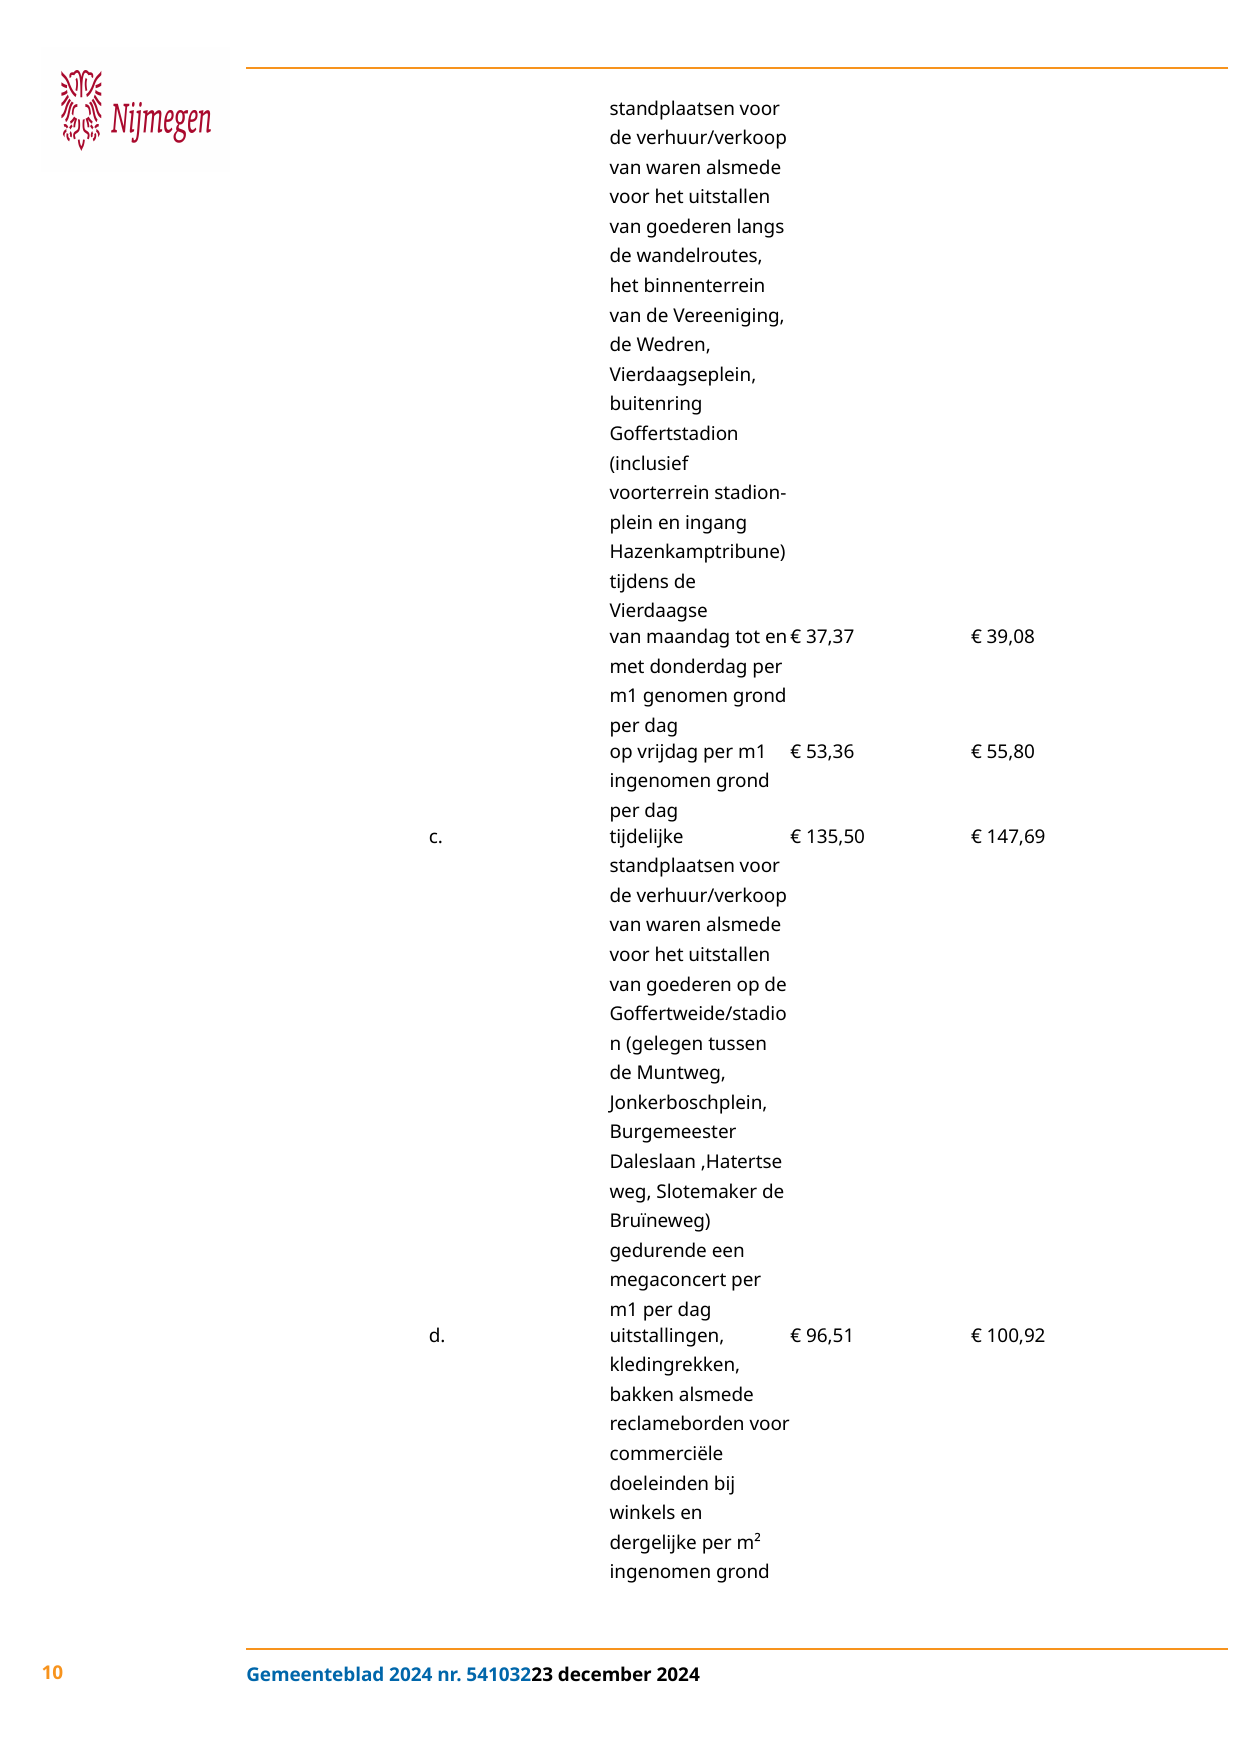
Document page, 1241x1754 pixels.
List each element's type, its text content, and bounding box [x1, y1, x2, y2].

table_cell € 100,92 [971, 1322, 1152, 1584]
table_cell [248, 738, 429, 823]
table_cell op vrijdag per m1 ingenomen grond per dag [609, 738, 790, 823]
table_cell [429, 95, 609, 623]
table_cell uitstallingen, kledingrekken, bakken alsmede reclameborden voor commerciële doeleinden bij winkels en dergelijke per m² ingenomen grond [609, 1322, 790, 1584]
table_cell € 55,80 [971, 738, 1152, 823]
table_cell tijdelijke standplaatsen voor de verhuur/verkoop van waren alsmede voor het uitstallen van goederen op de Goffertweide/stadion (gelegen tussen de Muntweg, Jonkerboschplein, Burgemeester Daleslaan ,Hatertseweg, Slotemaker de Bruïneweg) gedurende een megaconcert per m1 per dag [609, 823, 790, 1322]
table_cell € 147,69 [971, 823, 1152, 1322]
table_cell [971, 95, 1152, 623]
table_cell € 135,50 [790, 823, 971, 1322]
table_cell d. [429, 1322, 609, 1584]
table_cell [248, 624, 429, 738]
table_cell van maandag tot en met donderdag per m1 genomen grond per dag [609, 624, 790, 738]
table_cell [248, 823, 429, 1322]
table_cell [429, 624, 609, 738]
table_cell standplaatsen voor de verhuur/verkoop van waren alsmede voor het uitstallen van goederen langs de wandelroutes, het binnenterrein van de Vereeniging, de Wedren, Vierdaagseplein, buitenring Goffertstadion (inclusief voorterrein stadion-plein en ingang Hazenkamptribune) tijdens de Vierdaagse [609, 95, 790, 623]
table_cell [790, 95, 971, 623]
picture [41, 47, 231, 172]
table_cell [248, 95, 429, 623]
table_cell [429, 738, 609, 823]
table_cell € 96,51 [790, 1322, 971, 1584]
table_cell [248, 1322, 429, 1584]
table_cell € 53,36 [790, 738, 971, 823]
table_cell € 39,08 [971, 624, 1152, 738]
table_cell c. [429, 823, 609, 1322]
table_cell € 37,37 [790, 624, 971, 738]
